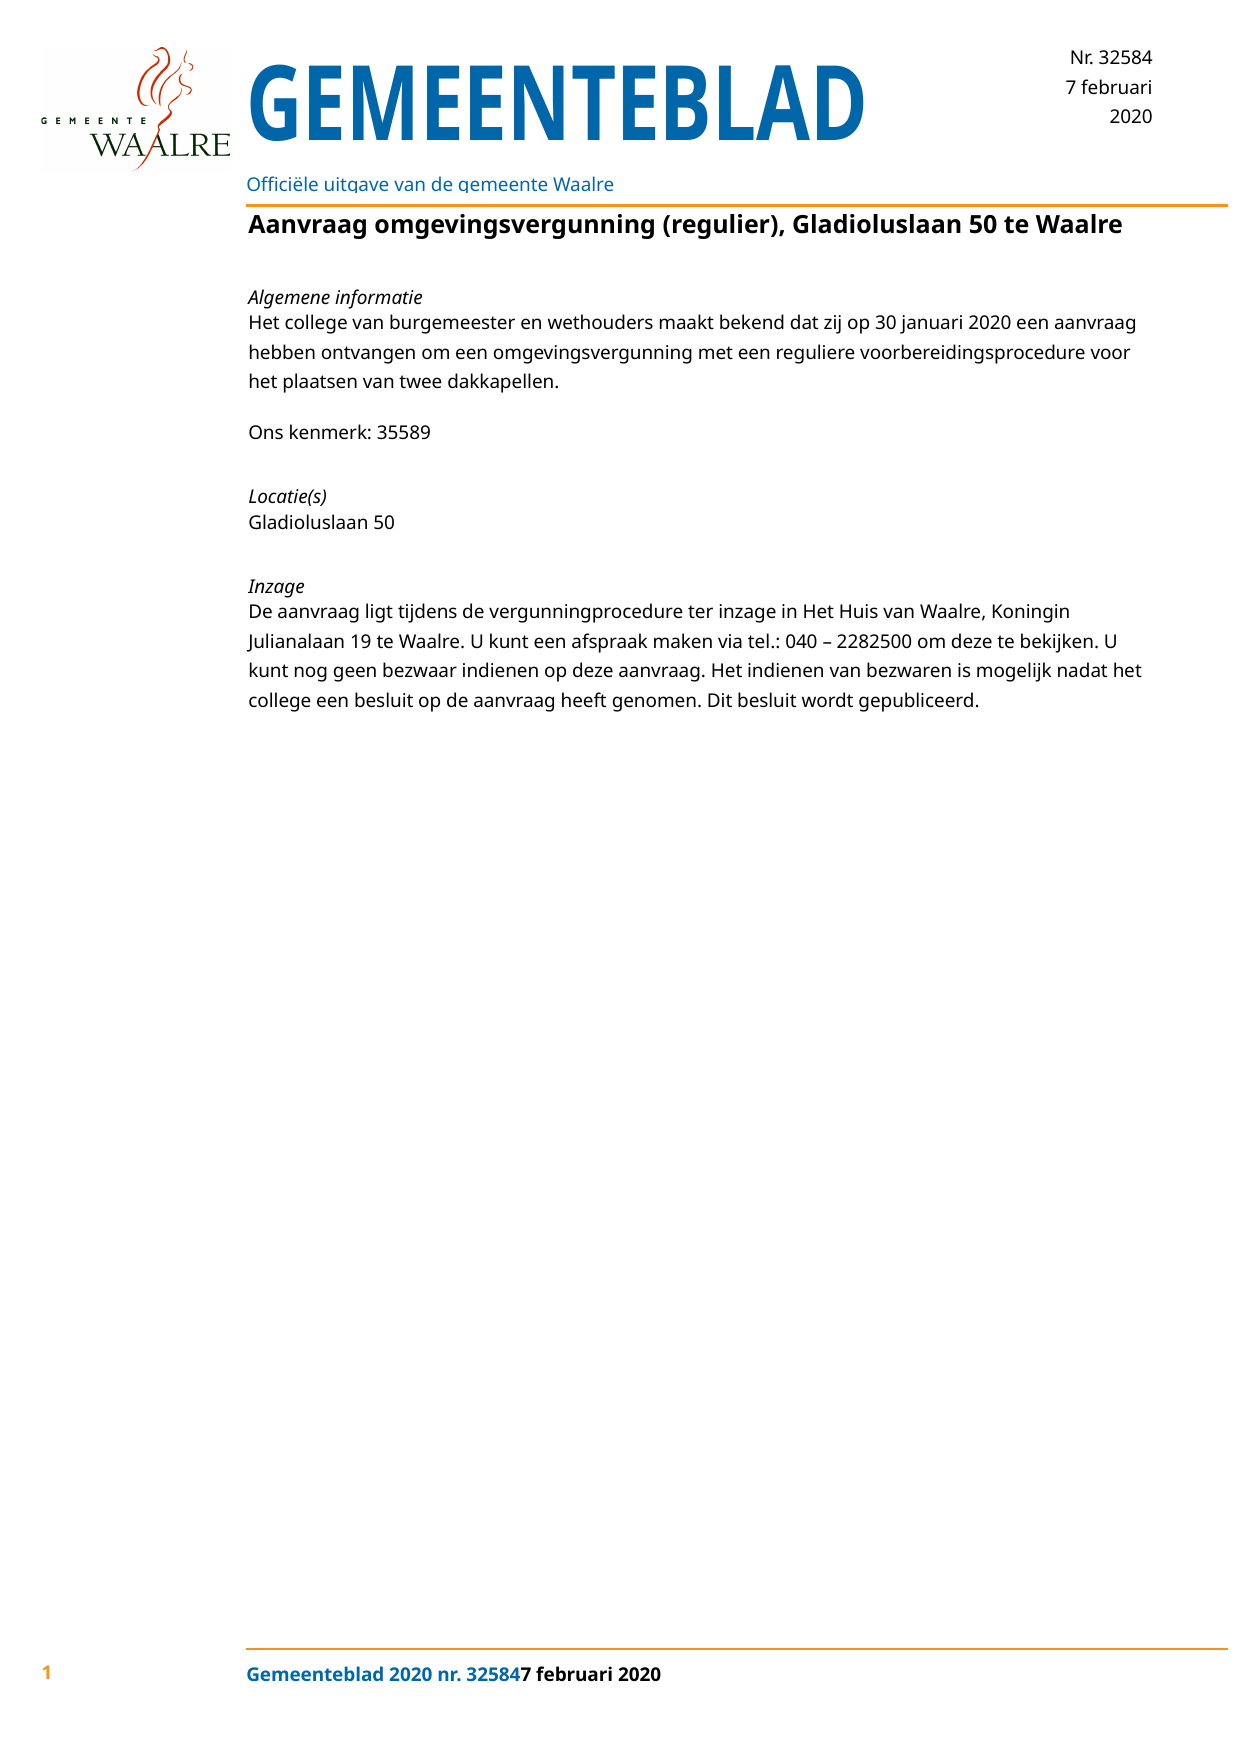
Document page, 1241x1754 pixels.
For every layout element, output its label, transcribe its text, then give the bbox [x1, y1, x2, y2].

text De aanvraag ligt tijdens de vergunningprocedure ter inzage in Het Huis van Waalre, Koningin Julianalaan 19 te Waalre. U kunt een afspraak maken via tel.: 040 – 2282500 om deze te bekijken. U kunt nog geen bezwaar indienen op deze aanvraag. Het indienen van bezwaren is mogelijk nadat het college een besluit op de aanvraag heeft genomen. Dit besluit wordt gepubliceerd. [248, 598, 1152, 713]
text Algemene informatie [248, 284, 1152, 309]
text Ons kenmerk: 35589 [248, 419, 1152, 445]
text Het college van burgemeester en wethouders maakt bekend dat zij op 30 januari 2020 een aanvraag hebben ontvangen om een omgevingsvergunning met een reguliere voorbereidingsprocedure voor het plaatsen van twee dakkapellen. [248, 309, 1152, 394]
text Aanvraag omgevingsvergunning (regulier), Gladioluslaan 50 te Waalre [248, 207, 1152, 241]
text Gladioluslaan 50 [248, 509, 1152, 534]
text Inzage [248, 573, 1152, 598]
text Locatie(s) [248, 483, 1152, 509]
picture [41, 47, 231, 172]
